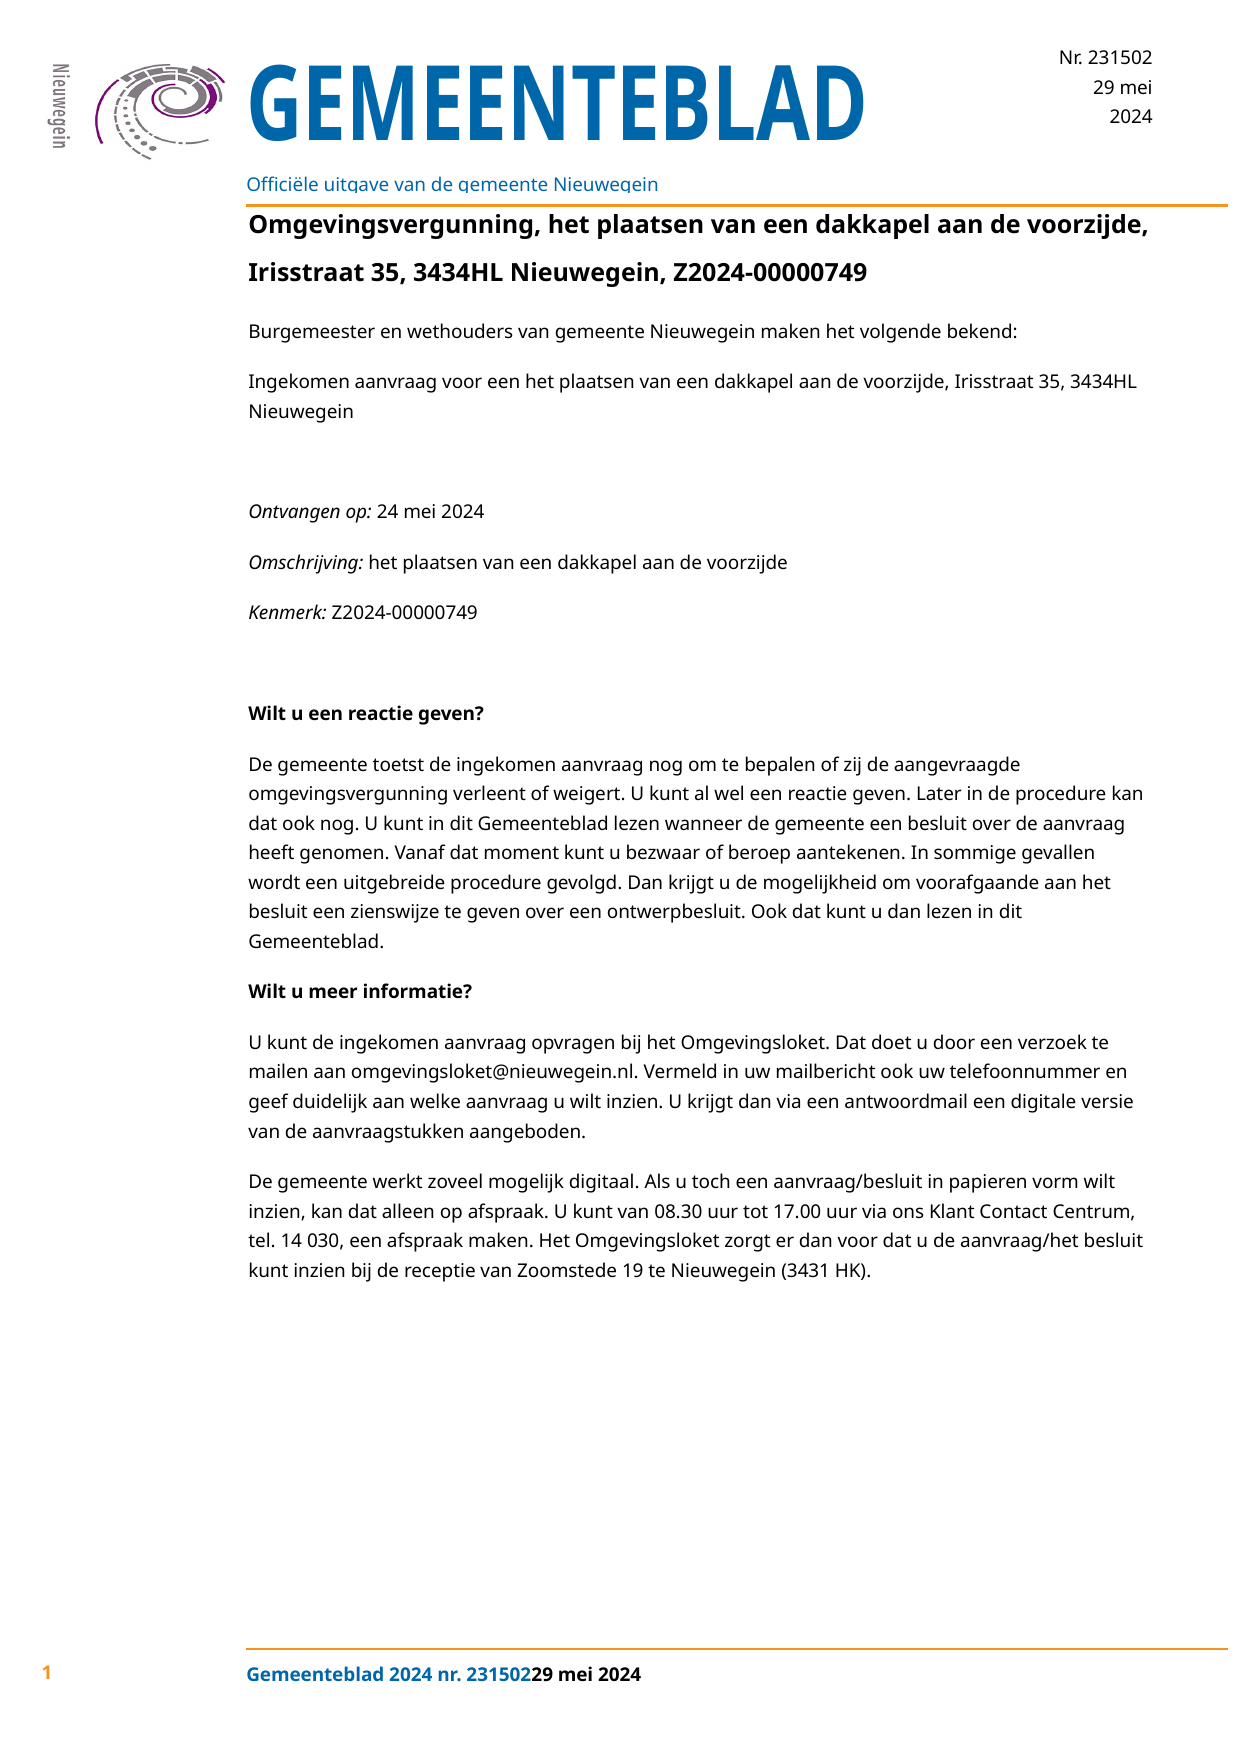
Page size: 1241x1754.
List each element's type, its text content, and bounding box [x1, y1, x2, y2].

text De gemeente toetst de ingekomen aanvraag nog om te bepalen of zij de aangevraagde omgevingsvergunning verleent of weigert. U kunt al wel een reactie geven. Later in de procedure kan dat ook nog. U kunt in dit Gemeenteblad lezen wanneer de gemeente een besluit over de aanvraag heeft genomen. Vanaf dat moment kunt u bezwaar of beroep aantekenen. In sommige gevallen wordt een uitgebreide procedure gevolgd. Dan krijgt u de mogelijkheid om voorafgaande aan het besluit een zienswijze te geven over een ontwerpbesluit. Ook dat kunt u dan lezen in dit Gemeenteblad. [248, 751, 1152, 954]
text De gemeente werkt zoveel mogelijk digitaal. Als u toch een aanvraag/besluit in papieren vorm wilt inzien, kan dat alleen op afspraak. U kunt van 08.30 uur tot 17.00 uur via ons Klant Contact Centrum, tel. 14 030, een afspraak maken. Het Omgevingsloket zorgt er dan voor dat u de aanvraag/het besluit kunt inzien bij de receptie van Zoomstede 19 te Nieuwegein (3431 HK). [248, 1168, 1152, 1283]
text Ingekomen aanvraag voor een het plaatsen van een dakkapel aan de voorzijde, Irisstraat 35, 3434HL Nieuwegein [248, 368, 1152, 424]
text Omschrijving: het plaatsen van een dakkapel aan de voorzijde [248, 549, 1152, 575]
text Wilt u een reactie geven? [248, 700, 1152, 726]
text Omgevingsvergunning, het plaatsen van een dakkapel aan de voorzijde, Irisstraat 35, 3434HL Nieuwegein, Z2024-00000749 [248, 207, 1152, 288]
text Kenmerk: Z2024-00000749 [248, 599, 1152, 625]
text Ontvangen op: 24 mei 2024 [248, 499, 1152, 524]
text Wilt u meer informatie? [248, 979, 1152, 1004]
text U kunt de ingekomen aanvraag opvragen bij het Omgevingsloket. Dat doet u door een verzoek te mailen aan omgevingsloket@nieuwegein.nl. Vermeld in uw mailbericht ook uw telefoonnummer en geef duidelijk aan welke aanvraag u wilt inzien. U krijgt dan via een antwoordmail een digitale versie van de aanvraagstukken aangeboden. [248, 1029, 1152, 1144]
picture [41, 47, 231, 172]
text Burgemeester en wethouders van gemeente Nieuwegein maken het volgende bekend: [248, 318, 1152, 344]
